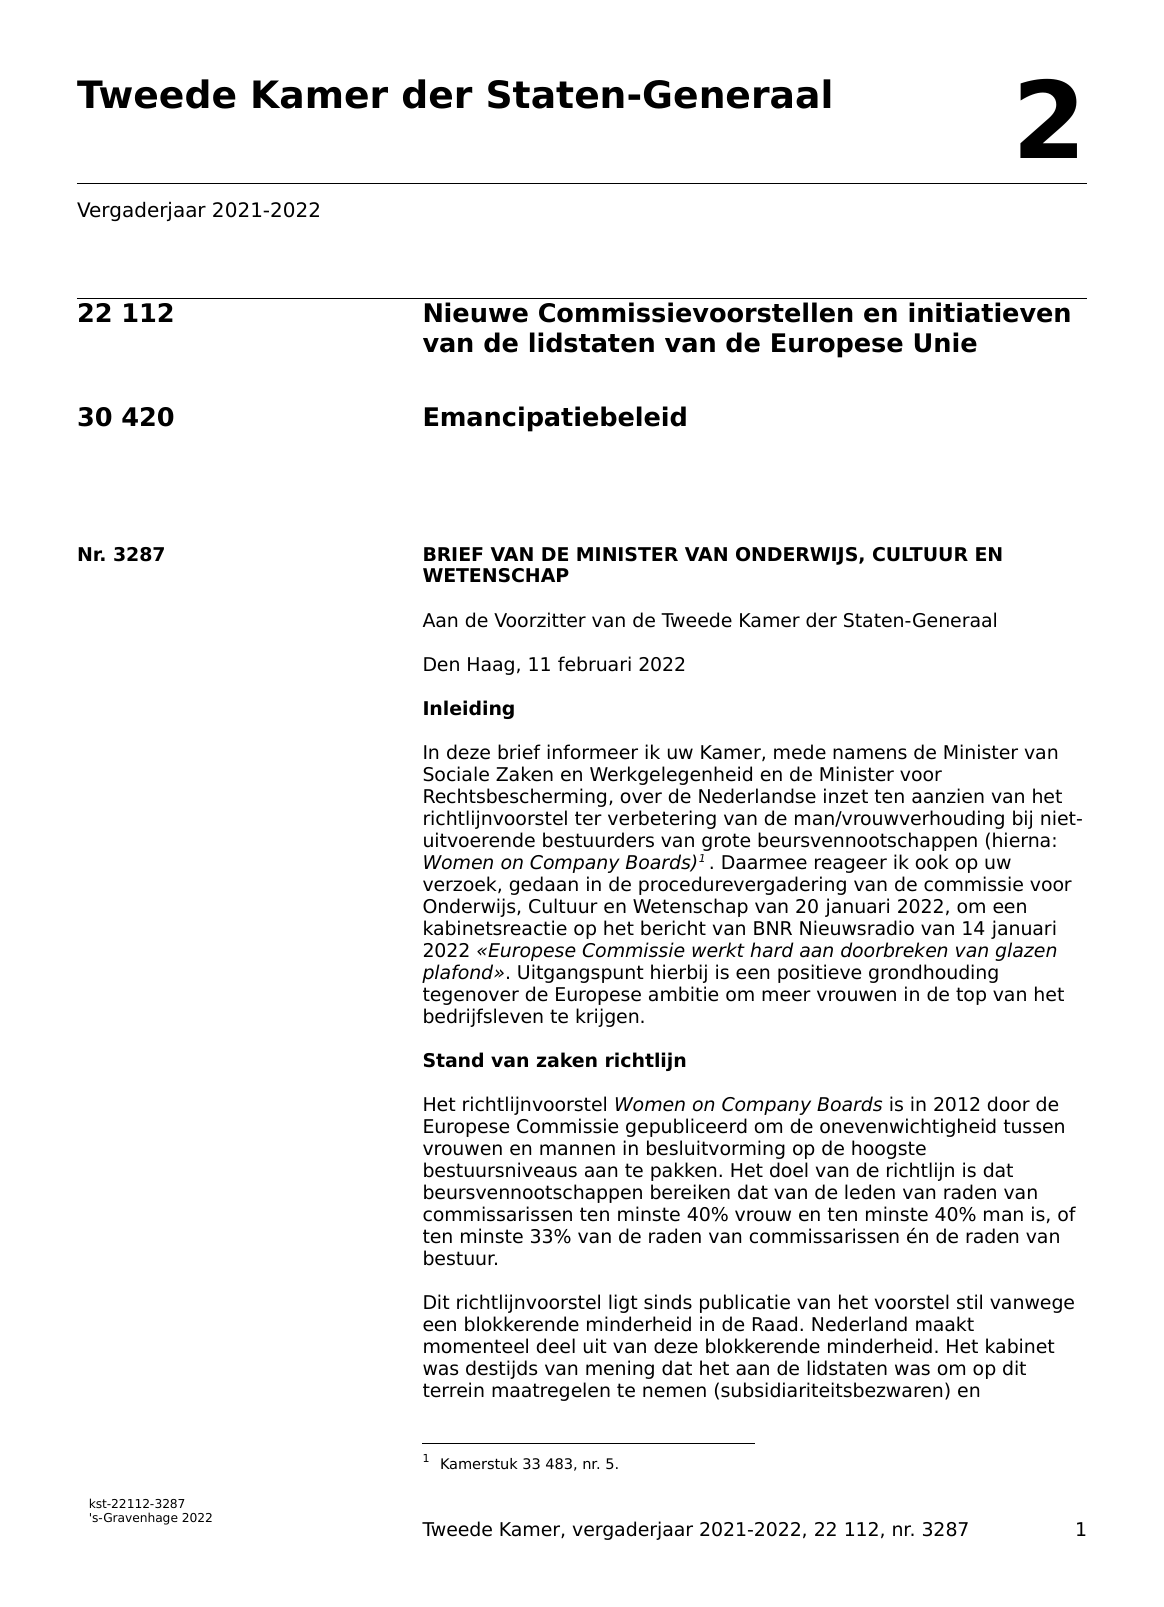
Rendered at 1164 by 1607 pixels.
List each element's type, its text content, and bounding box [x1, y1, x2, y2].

text Den Haag, 11 februari 2022 [422, 654, 1087, 676]
table_header 2 [886, 59, 1087, 183]
text kst-22112-3287 [88, 1497, 323, 1511]
text In deze brief informeer ik uw Kamer, mede namens de Minister van Sociale Zaken en Werkgelegenheid en de Minister voor Rechtsbescherming, over de Nederlandse inzet ten aanzien van het richtlijnvoorstel ter verbetering van de man/vrouwverhouding bij niet-uitvoerende bestuurders van grote beursvennootschappen (hierna: Women on Company Boards). Daarmee reageer ik ook op uw verzoek, gedaan in de procedurevergadering van de commissie voor Onderwijs, Cultuur en Wetenschap van 20 januari 2022, om een kabinetsreactie op het bericht van BNR Nieuwsradio van 14 januari 2022 «Europese Commissie werkt hard aan doorbreken van glazen plafond». Uitgangspunt hierbij is een positieve grondhouding tegenover de Europese ambitie om meer vrouwen in de top van het bedrijfsleven te krijgen. [422, 742, 1087, 1028]
table_cell Vergaderjaar 2021-2022 [77, 184, 1087, 298]
subtitle 22 112 Nieuwe Commissievoorstellen en initiatieven van de lidstaten van de Europese Unie [77, 299, 1087, 358]
text 's-Gravenhage 2022 [88, 1511, 323, 1525]
text Het richtlijnvoorstel Women on Company Boards is in 2012 door de Europese Commissie gepubliceerd om de onevenwichtigheid tussen vrouwen en mannen in besluitvorming op de hoogste bestuursniveaus aan te pakken. Het doel van de richtlijn is dat beursvennootschappen bereiken dat van de leden van raden van commissarissen ten minste 40% vrouw en ten minste 40% man is, of ten minste 33% van de raden van commissarissen én de raden van bestuur. [422, 1094, 1087, 1270]
text Aan de Voorzitter van de Tweede Kamer der Staten-Generaal [422, 609, 1087, 632]
text Kamerstuk 33 483, nr. 5. [422, 1452, 1087, 1474]
text Dit richtlijnvoorstel ligt sinds publicatie van het voorstel stil vanwege een blokkerende minderheid in de Raad. Nederland maakt momenteel deel uit van deze blokkerende minderheid. Het kabinet was destijds van mening dat het aan de lidstaten was om op dit terrein maatregelen te nemen (subsidiariteitsbezwaren) en [422, 1292, 1087, 1402]
subtitle Nr. 3287 BRIEF VAN DE MINISTER VAN ONDERWIJS, CULTUUR EN WETENSCHAP [77, 543, 1087, 587]
table_header Tweede Kamer der Staten-Generaal [77, 59, 886, 183]
subtitle Inleiding [422, 698, 1087, 720]
subtitle Stand van zaken richtlijn [422, 1050, 1087, 1072]
subtitle 30 420 Emancipatiebeleid [77, 403, 1087, 432]
